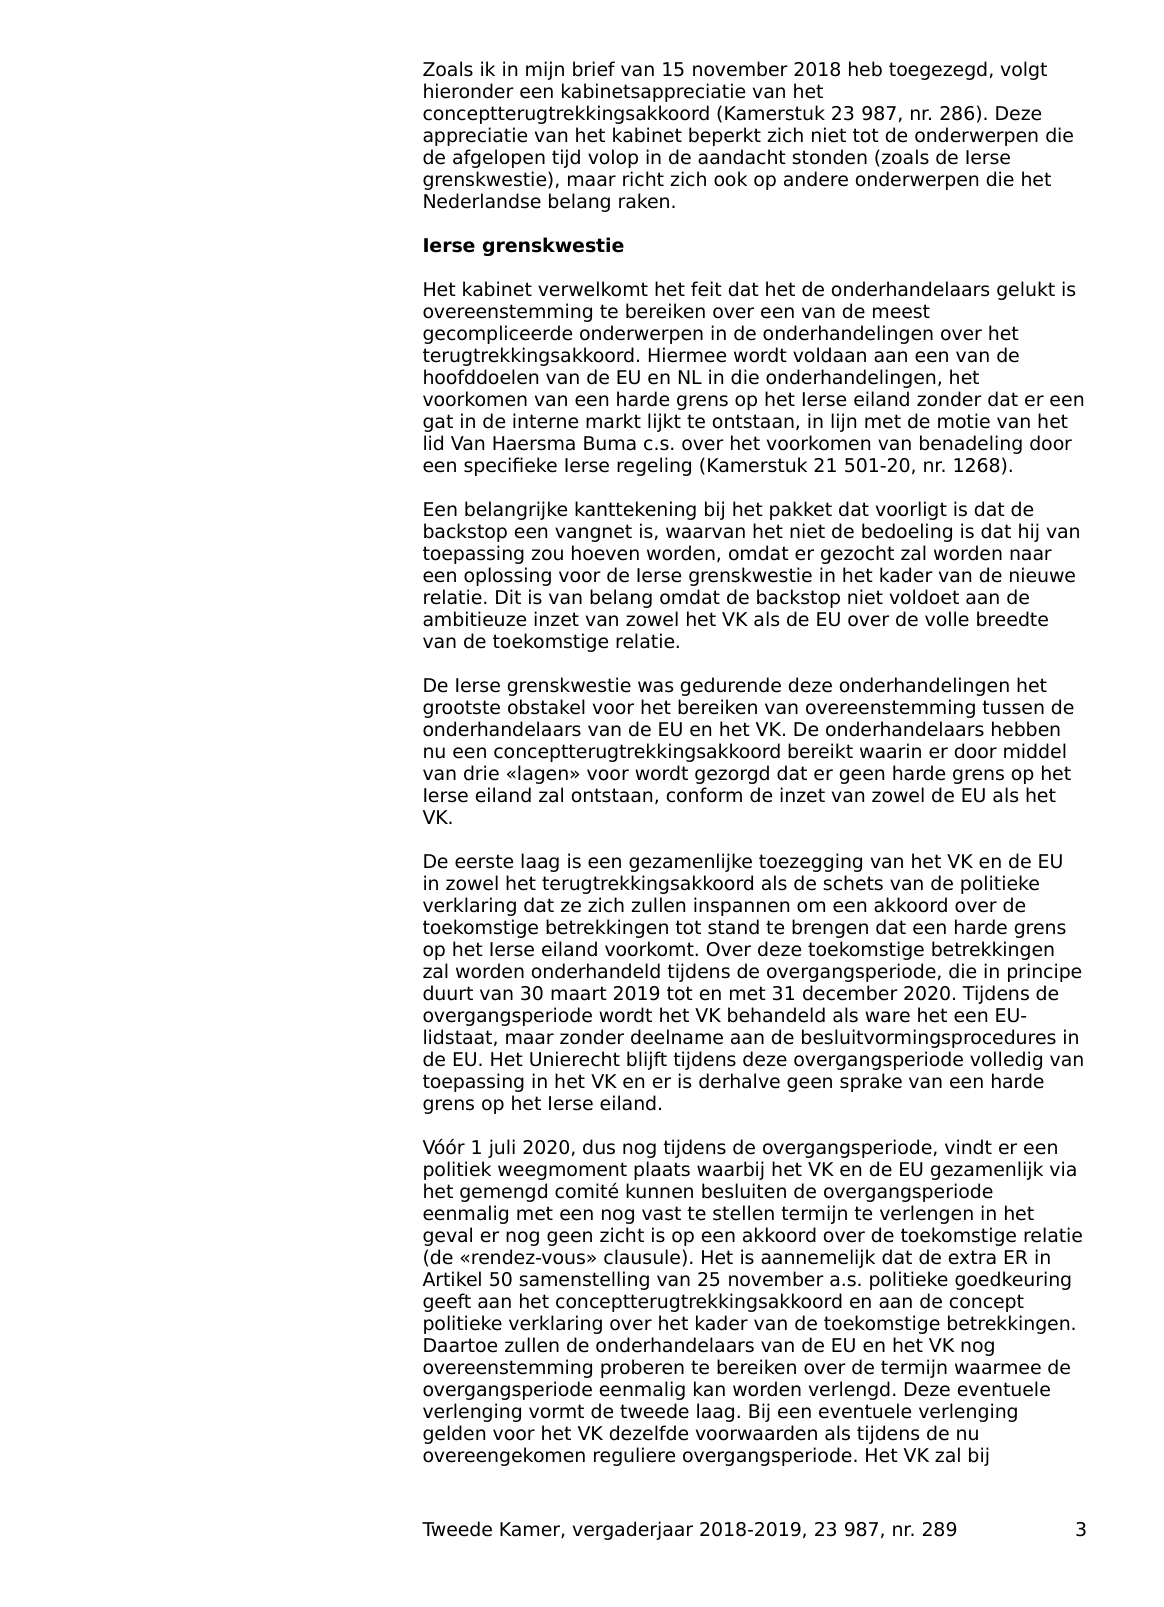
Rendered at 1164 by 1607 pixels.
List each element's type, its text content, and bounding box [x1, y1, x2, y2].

text Vóór 1 juli 2020, dus nog tijdens de overgangsperiode, vindt er een politiek weegmoment plaats waarbij het VK en de EU gezamenlijk via het gemengd comité kunnen besluiten de overgangsperiode eenmalig met een nog vast te stellen termijn te verlengen in het geval er nog geen zicht is op een akkoord over de toekomstige relatie (de «rendez-vous» clausule). Het is aannemelijk dat de extra ER in Artikel 50 samenstelling van 25 november a.s. politieke goedkeuring geeft aan het conceptterugtrekkingsakkoord en aan de concept politieke verklaring over het kader van de toekomstige betrekkingen. Daartoe zullen de onderhandelaars van de EU en het VK nog overeenstemming proberen te bereiken over de termijn waarmee de overgangsperiode eenmalig kan worden verlengd. Deze eventuele verlenging vormt de tweede laag. Bij een eventuele verlenging gelden voor het VK dezelfde voorwaarden als tijdens de nu overeengekomen reguliere overgangsperiode. Het VK zal bij [422, 1137, 1087, 1467]
text Een belangrijke kanttekening bij het pakket dat voorligt is dat de backstop een vangnet is, waarvan het niet de bedoeling is dat hij van toepassing zou hoeven worden, omdat er gezocht zal worden naar een oplossing voor de Ierse grenskwestie in het kader van de nieuwe relatie. Dit is van belang omdat de backstop niet voldoet aan de ambitieuze inzet van zowel het VK als de EU over de volle breedte van de toekomstige relatie. [422, 499, 1087, 653]
text Het kabinet verwelkomt het feit dat het de onderhandelaars gelukt is overeenstemming te bereiken over een van de meest gecompliceerde onderwerpen in de onderhandelingen over het terugtrekkingsakkoord. Hiermee wordt voldaan aan een van de hoofddoelen van de EU en NL in die onderhandelingen, het voorkomen van een harde grens op het Ierse eiland zonder dat er een gat in de interne markt lijkt te ontstaan, in lijn met de motie van het lid Van Haersma Buma c.s. over het voorkomen van benadeling door een specifieke Ierse regeling (Kamerstuk 21 501-20, nr. 1268). [422, 279, 1087, 477]
text De eerste laag is een gezamenlijke toezegging van het VK en de EU in zowel het terugtrekkingsakkoord als de schets van de politieke verklaring dat ze zich zullen inspannen om een akkoord over de toekomstige betrekkingen tot stand te brengen dat een harde grens op het Ierse eiland voorkomt. Over deze toekomstige betrekkingen zal worden onderhandeld tijdens de overgangsperiode, die in principe duurt van 30 maart 2019 tot en met 31 december 2020. Tijdens de overgangsperiode wordt het VK behandeld als ware het een EU-lidstaat, maar zonder deelname aan de besluitvormingsprocedures in de EU. Het Unierecht blijft tijdens deze overgangsperiode volledig van toepassing in het VK en er is derhalve geen sprake van een harde grens op het Ierse eiland. [422, 851, 1087, 1115]
subtitle Ierse grenskwestie [422, 235, 1087, 257]
text De Ierse grenskwestie was gedurende deze onderhandelingen het grootste obstakel voor het bereiken van overeenstemming tussen de onderhandelaars van de EU en het VK. De onderhandelaars hebben nu een conceptterugtrekkingsakkoord bereikt waarin er door middel van drie «lagen» voor wordt gezorgd dat er geen harde grens op het Ierse eiland zal ontstaan, conform de inzet van zowel de EU als het VK. [422, 675, 1087, 829]
text Zoals ik in mijn brief van 15 november 2018 heb toegezegd, volgt hieronder een kabinetsappreciatie van het conceptterugtrekkingsakkoord (Kamerstuk 23 987, nr. 286). Deze appreciatie van het kabinet beperkt zich niet tot de onderwerpen die de afgelopen tijd volop in de aandacht stonden (zoals de Ierse grenskwestie), maar richt zich ook op andere onderwerpen die het Nederlandse belang raken. [422, 59, 1087, 213]
